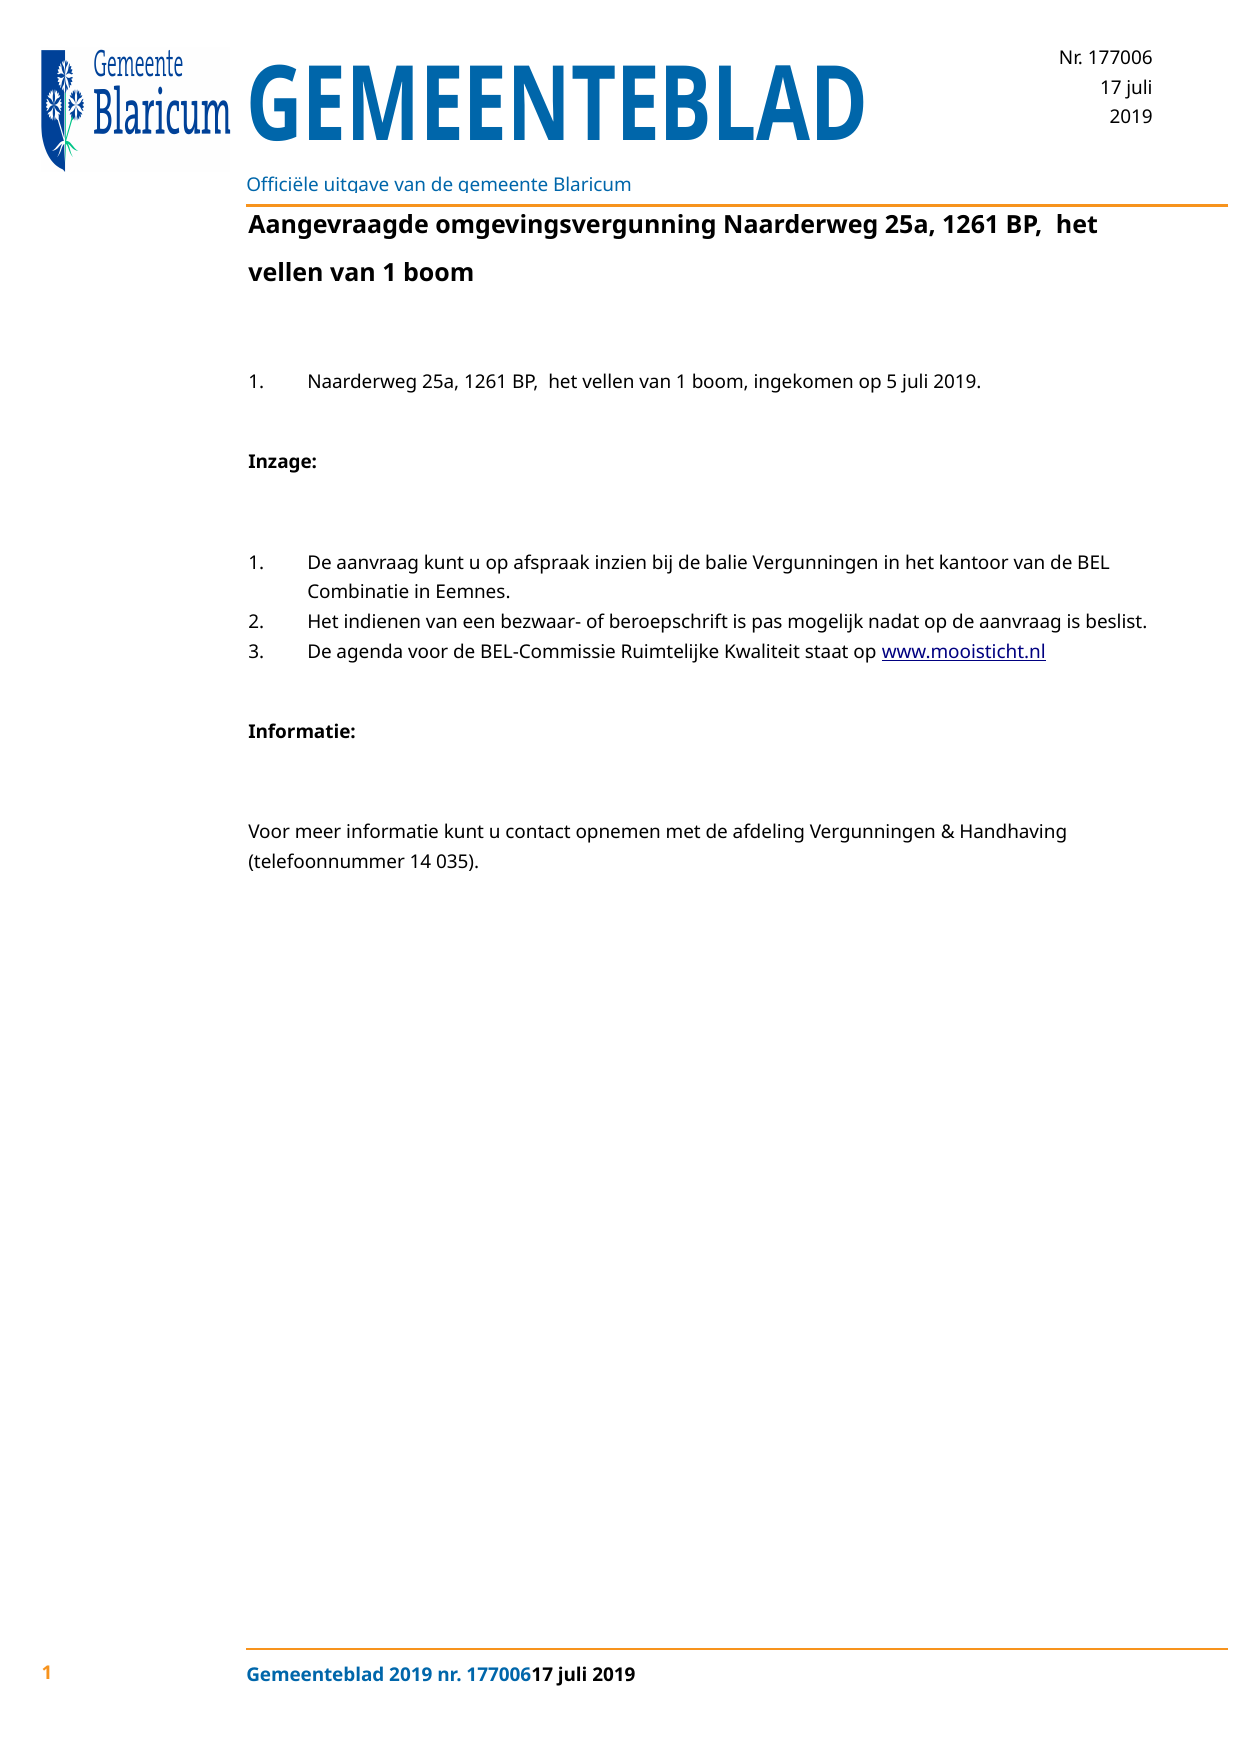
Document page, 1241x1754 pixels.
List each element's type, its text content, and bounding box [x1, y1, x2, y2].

text Informatie: [248, 718, 1152, 744]
list Naarderweg 25a, 1261 BP, het vellen van 1 boom, ingekomen op 5 juli 2019. [248, 368, 1152, 394]
list Het indienen van een bezwaar- of beroepschrift is pas mogelijk nadat op de aanvraag is beslist. [248, 608, 1152, 634]
list De aanvraag kunt u op afspraak inzien bij de balie Vergunningen in het kantoor van de BEL Combinatie in Eemnes. [248, 549, 1152, 604]
text Voor meer informatie kunt u contact opnemen met de afdeling Vergunningen & Handhaving (telefoonnummer 14 035). [248, 819, 1152, 874]
text Aangevraagde omgevingsvergunning Naarderweg 25a, 1261 BP, het vellen van 1 boom [248, 207, 1152, 288]
picture [41, 47, 231, 172]
list De agenda voor de BEL-Commissie Ruimtelijke Kwaliteit staat op www.mooisticht.nl [248, 638, 1152, 664]
text Inzage: [248, 448, 1152, 474]
